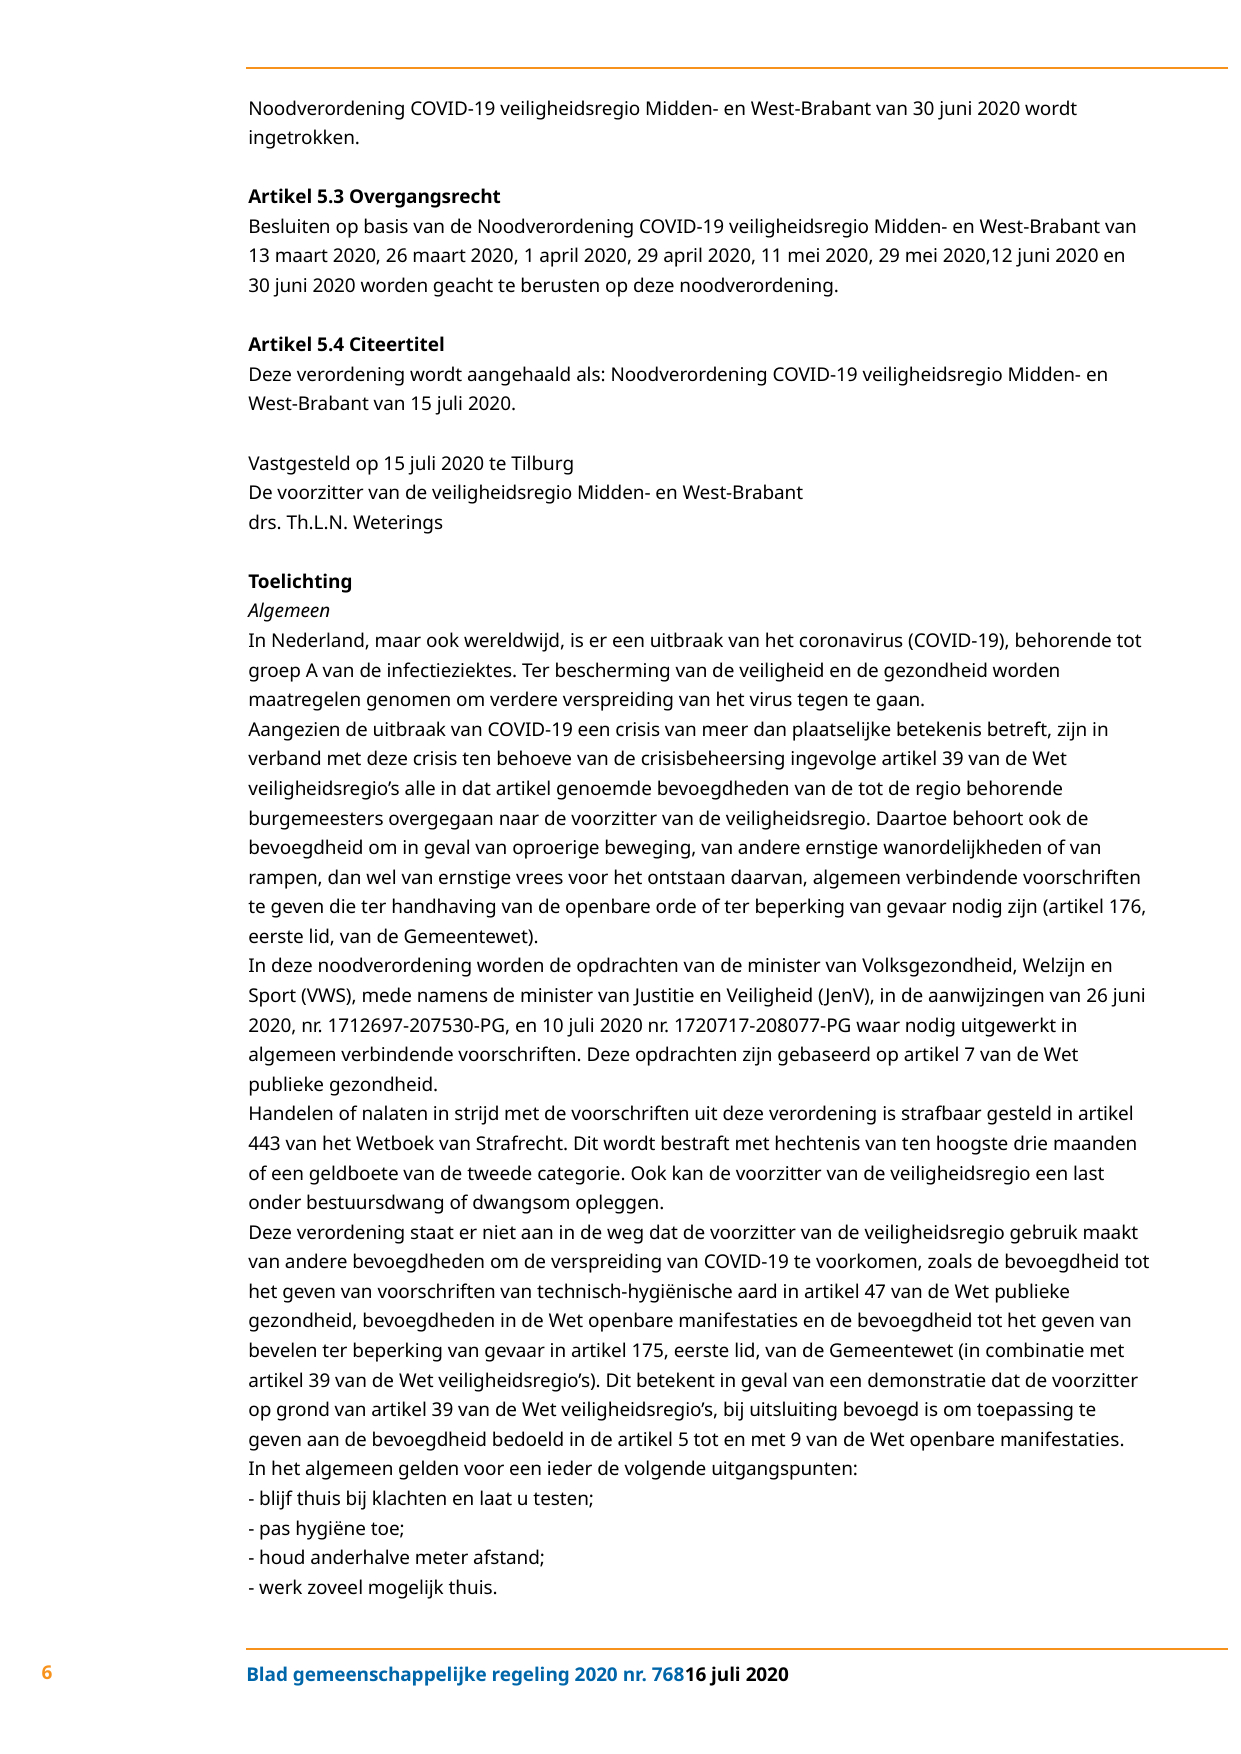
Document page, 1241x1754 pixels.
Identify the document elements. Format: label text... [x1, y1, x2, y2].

text In deze noodverordening worden de opdrachten van de minister van Volksgezondheid, Welzijn en Sport (VWS), mede namens de minister van Justitie en Veiligheid (JenV), in de aanwijzingen van 26 juni 2020, nr. 1712697-207530-PG, en 10 juli 2020 nr. 1720717-208077-PG waar nodig uitgewerkt in algemeen verbindende voorschriften. Deze opdrachten zijn gebaseerd op artikel 7 van de Wet publieke gezondheid. [248, 953, 1152, 1097]
text Toelichting [248, 568, 1152, 594]
text Artikel 5.3 Overgangsrecht [248, 183, 1152, 209]
text - houd anderhalve meter afstand; [248, 1544, 1152, 1570]
text Deze verordening wordt aangehaald als: Noodverordening COVID-19 veiligheidsregio Midden- en West-Brabant van 15 juli 2020. [248, 361, 1152, 416]
text In het algemeen gelden voor een ieder de volgende uitgangspunten: [248, 1456, 1152, 1481]
text Deze verordening staat er niet aan in de weg dat de voorzitter van de veiligheidsregio gebruik maakt van andere bevoegdheden om de verspreiding van COVID-19 te voorkomen, zoals de bevoegdheid tot het geven van voorschriften van technisch-hygiënische aard in artikel 47 van de Wet publieke gezondheid, bevoegdheden in de Wet openbare manifestaties en de bevoegdheid tot het geven van bevelen ter beperking van gevaar in artikel 175, eerste lid, van de Gemeentewet (in combinatie met artikel 39 van de Wet veiligheidsregio’s). Dit betekent in geval van een demonstratie dat de voorzitter op grond van artikel 39 van de Wet veiligheidsregio’s, bij uitsluiting bevoegd is om toepassing te geven aan de bevoegdheid bedoeld in de artikel 5 tot en met 9 van de Wet openbare manifestaties. [248, 1219, 1152, 1452]
text Vastgesteld op 15 juli 2020 te Tilburg [248, 450, 1152, 476]
text De voorzitter van de veiligheidsregio Midden- en West-Brabant [248, 479, 1152, 505]
text - pas hygiëne toe; [248, 1515, 1152, 1541]
text Algemeen [248, 598, 1152, 623]
text - werk zoveel mogelijk thuis. [248, 1574, 1152, 1600]
picture [41, 47, 231, 172]
text Besluiten op basis van de Noodverordening COVID-19 veiligheidsregio Midden- en West-Brabant van 13 maart 2020, 26 maart 2020, 1 april 2020, 29 april 2020, 11 mei 2020, 29 mei 2020,12 juni 2020 en 30 juni 2020 worden geacht te berusten op deze noodverordening. [248, 213, 1152, 298]
text Noodverordening COVID-19 veiligheidsregio Midden- en West-Brabant van 30 juni 2020 wordt ingetrokken. [248, 95, 1152, 150]
text Aangezien de uitbraak van COVID-19 een crisis van meer dan plaatselijke betekenis betreft, zijn in verband met deze crisis ten behoeve van de crisisbeheersing ingevolge artikel 39 van de Wet veiligheidsregio’s alle in dat artikel genoemde bevoegdheden van de tot de regio behorende burgemeesters overgegaan naar de voorzitter van de veiligheidsregio. Daartoe behoort ook de bevoegdheid om in geval van oproerige beweging, van andere ernstige wanordelijkheden of van rampen, dan wel van ernstige vrees voor het ontstaan daarvan, algemeen verbindende voorschriften te geven die ter handhaving van de openbare orde of ter beperking van gevaar nodig zijn (artikel 176, eerste lid, van de Gemeentewet). [248, 716, 1152, 949]
text Handelen of nalaten in strijd met de voorschriften uit deze verordening is strafbaar gesteld in artikel 443 van het Wetboek van Strafrecht. Dit wordt bestraft met hechtenis van ten hoogste drie maanden of een geldboete van de tweede categorie. Ook kan de voorzitter van de veiligheidsregio een last onder bestuursdwang of dwangsom opleggen. [248, 1101, 1152, 1215]
text Artikel 5.4 Citeertitel [248, 331, 1152, 357]
text drs. Th.L.N. Weterings [248, 509, 1152, 535]
text In Nederland, maar ook wereldwijd, is er een uitbraak van het coronavirus (COVID-19), behorende tot groep A van de infectieziektes. Ter bescherming van de veiligheid en de gezondheid worden maatregelen genomen om verdere verspreiding van het virus tegen te gaan. [248, 627, 1152, 712]
text - blijf thuis bij klachten en laat u testen; [248, 1485, 1152, 1511]
